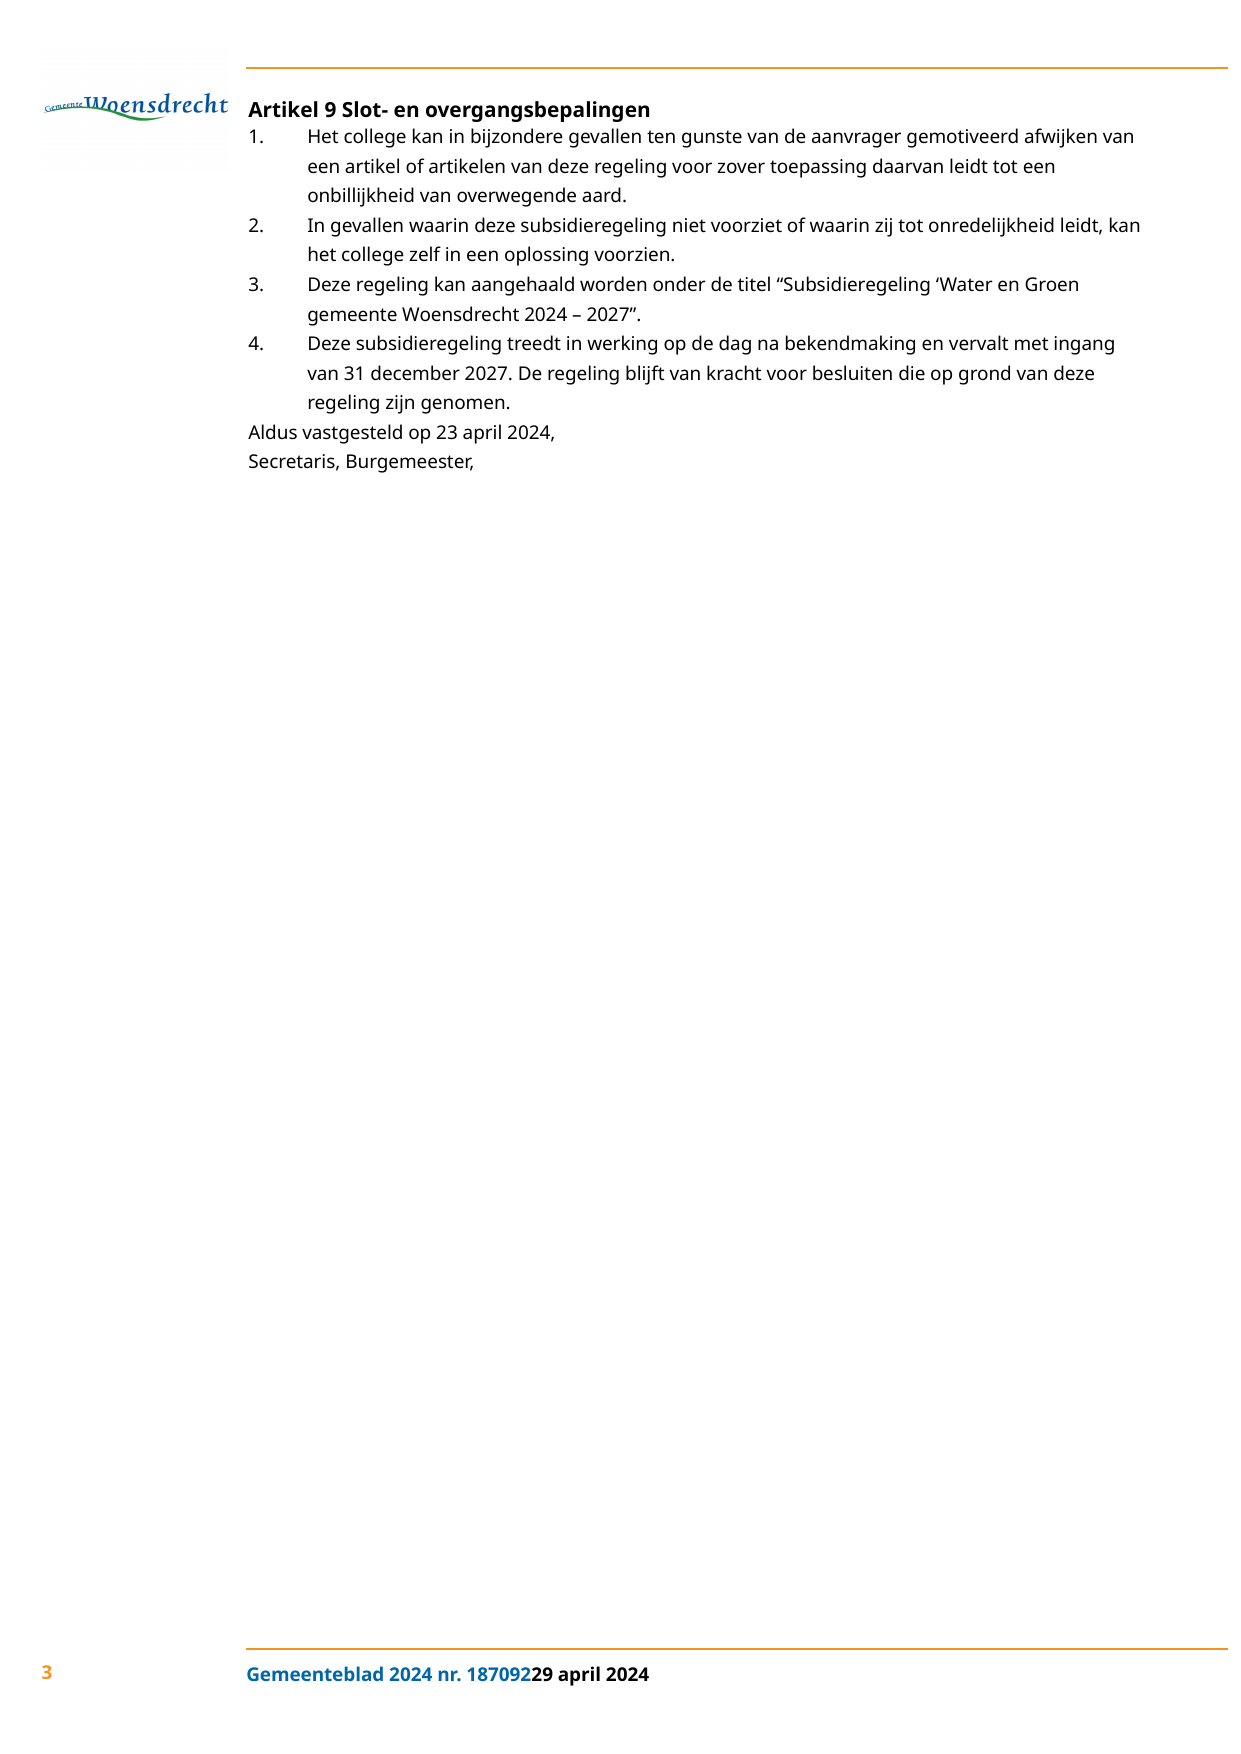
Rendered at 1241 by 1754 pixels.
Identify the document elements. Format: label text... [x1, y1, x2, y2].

list In gevallen waarin deze subsidieregeling niet voorziet of waarin zij tot onredelijkheid leidt, kan het college zelf in een oplossing voorzien. [248, 212, 1152, 267]
text Artikel 9 Slot- en overgangsbepalingen [248, 95, 1152, 123]
text Secretaris, Burgemeester, [248, 449, 1152, 474]
list Deze regeling kan aangehaald worden onder de titel “Subsidieregeling ‘Water en Groen gemeente Woensdrecht 2024 – 2027”. [248, 271, 1152, 326]
list Het college kan in bijzondere gevallen ten gunste van de aanvrager gemotiveerd afwijken van een artikel of artikelen van deze regeling voor zover toepassing daarvan leidt tot een onbillijkheid van overwegende aard. [248, 123, 1152, 208]
picture [41, 47, 231, 172]
text Aldus vastgesteld op 23 april 2024, [248, 419, 1152, 445]
list Deze subsidieregeling treedt in werking op de dag na bekendmaking en vervalt met ingang van 31 december 2027. De regeling blijft van kracht voor besluiten die op grond van deze regeling zijn genomen. [248, 330, 1152, 415]
